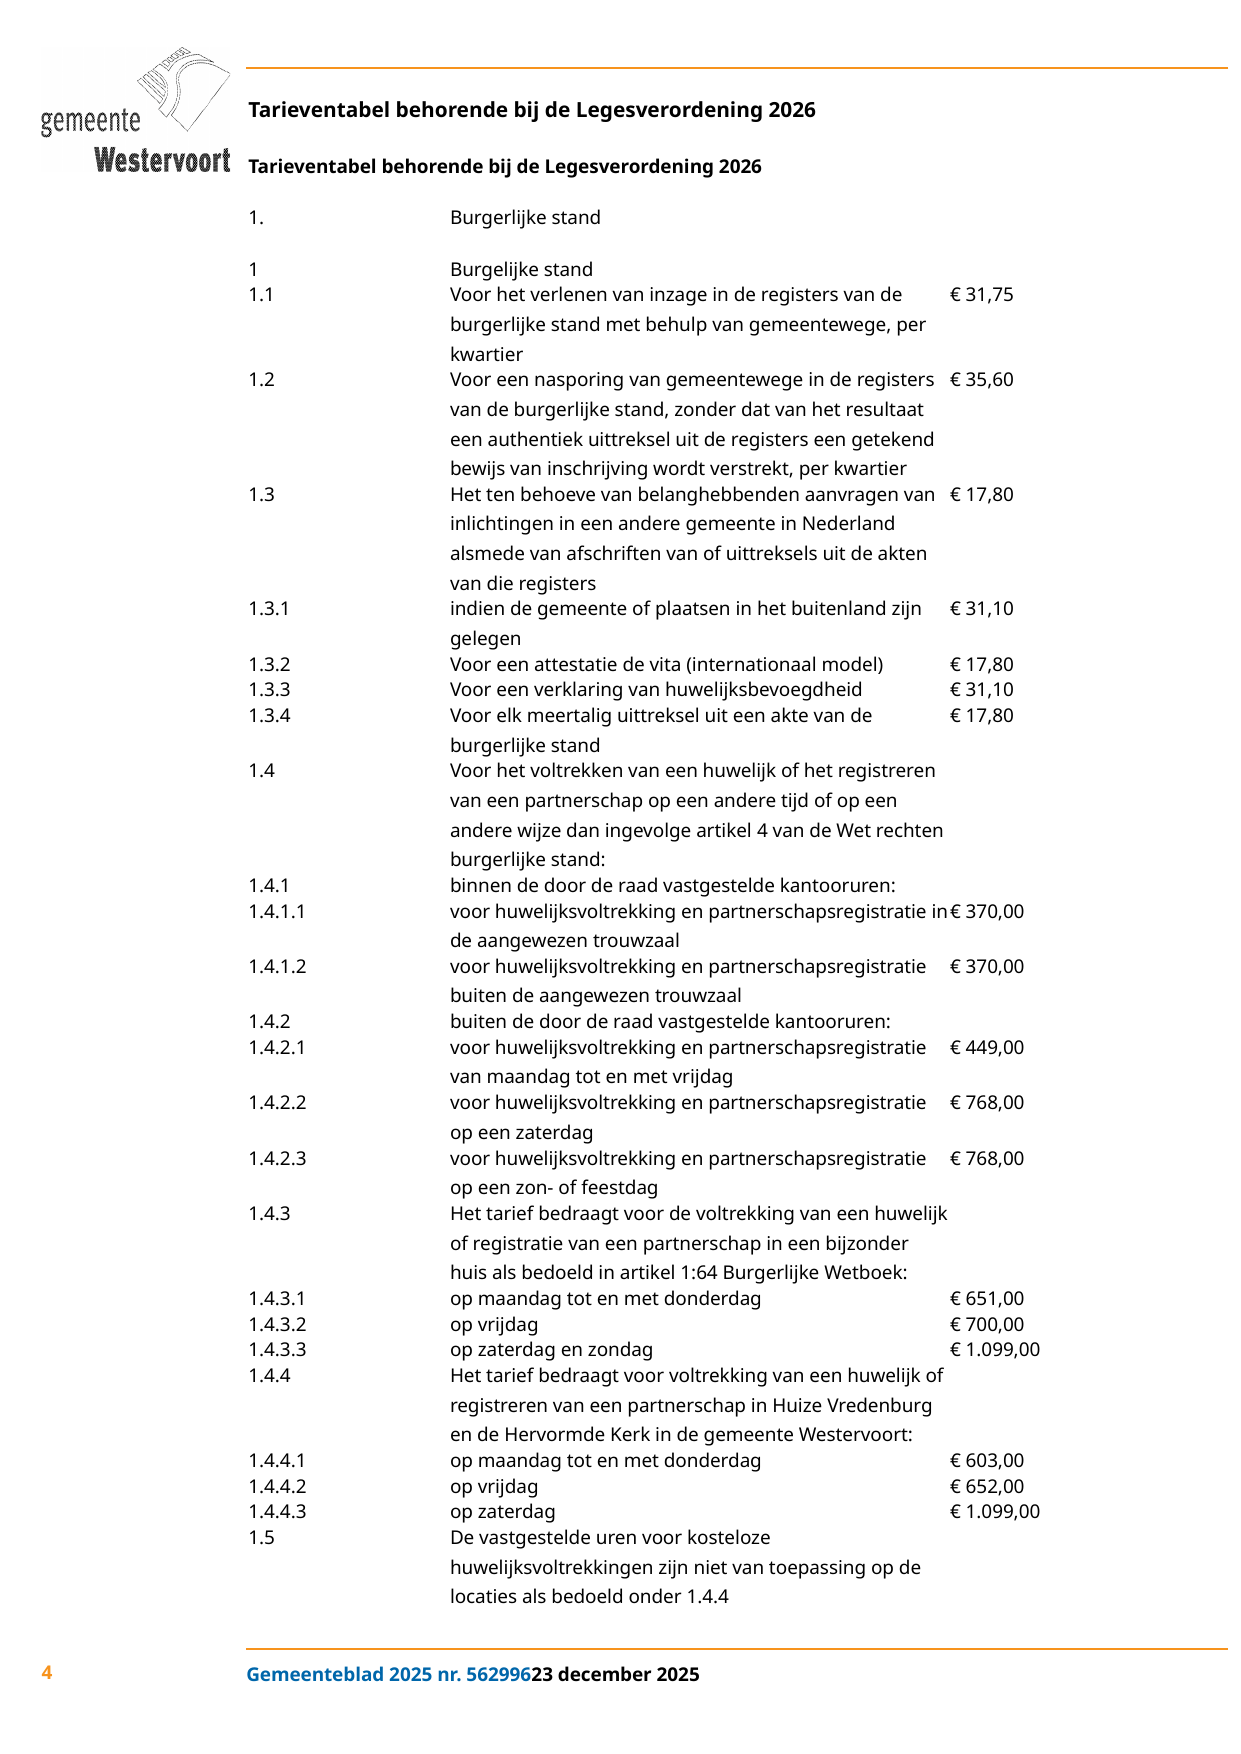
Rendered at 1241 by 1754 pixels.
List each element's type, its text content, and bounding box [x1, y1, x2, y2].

table_cell [950, 1200, 1152, 1285]
table_cell [248, 179, 950, 204]
table_cell Burgelijke stand [450, 256, 950, 282]
table_cell 1.4.4 [248, 1362, 450, 1447]
table_cell € 370,00 [950, 953, 1152, 1008]
picture [41, 47, 231, 172]
table_cell Voor een attestatie de vita (internationaal model) [450, 651, 950, 677]
table_cell 1.4.3 [248, 1200, 450, 1285]
table_cell € 370,00 [950, 898, 1152, 953]
table_cell [950, 256, 1152, 282]
table_cell buiten de door de raad vastgestelde kantooruren: [450, 1009, 950, 1034]
table_cell 1.4.2.2 [248, 1090, 450, 1145]
table_cell € 17,80 [950, 651, 1152, 677]
table_cell Voor elk meertalig uittreksel uit een akte van de burgerlijke stand [450, 702, 950, 758]
table_cell Voor een verklaring van huwelijksbevoegdheid [450, 677, 950, 702]
table_cell 1.1 [248, 282, 450, 367]
table_cell € 17,80 [950, 702, 1152, 758]
table_cell De vastgestelde uren voor kosteloze huwelijksvoltrekkingen zijn niet van toepassing op de locaties als bedoeld onder 1.4.4 [450, 1524, 950, 1609]
text Tarieventabel behorende bij de Legesverordening 2026 [248, 95, 1152, 123]
table_cell 1.4.2.3 [248, 1145, 450, 1200]
table_cell € 768,00 [950, 1090, 1152, 1145]
table_cell indien de gemeente of plaatsen in het buitenland zijn gelegen [450, 596, 950, 651]
table_cell op maandag tot en met donderdag [450, 1447, 950, 1473]
table_cell € 17,80 [950, 481, 1152, 596]
table_cell op zaterdag en zondag [450, 1336, 950, 1362]
table_cell € 603,00 [950, 1447, 1152, 1473]
table_cell [950, 1009, 1152, 1034]
table_cell € 651,00 [950, 1285, 1152, 1311]
table_cell 1.3.3 [248, 677, 450, 702]
table_cell voor huwelijksvoltrekking en partnerschapsregistratie op een zaterdag [450, 1090, 950, 1145]
table_cell voor huwelijksvoltrekking en partnerschapsregistratie van maandag tot en met vrijdag [450, 1034, 950, 1089]
table_cell [950, 205, 1152, 230]
table_cell 1.5 [248, 1524, 450, 1609]
table_cell 1.2 [248, 367, 450, 481]
table_cell € 31,75 [950, 282, 1152, 367]
table_cell 1 [248, 256, 450, 282]
table_cell € 700,00 [950, 1311, 1152, 1336]
table_cell € 1.099,00 [950, 1499, 1152, 1524]
table_cell 1.4.4.2 [248, 1473, 450, 1498]
table_cell € 31,10 [950, 596, 1152, 651]
table_cell 1. [248, 205, 450, 230]
table_cell [450, 230, 950, 256]
table_cell Voor het verlenen van inzage in de registers van de burgerlijke stand met behulp van gemeentewege, per kwartier [450, 282, 950, 367]
table_cell 1.3.1 [248, 596, 450, 651]
table_cell 1.4 [248, 758, 450, 872]
table_cell binnen de door de raad vastgestelde kantooruren: [450, 872, 950, 898]
table_cell € 31,10 [950, 677, 1152, 702]
table_cell 1.4.1.1 [248, 898, 450, 953]
table_cell 1.4.4.3 [248, 1499, 450, 1524]
table_cell [950, 758, 1152, 872]
table_cell voor huwelijksvoltrekking en partnerschapsregistratie op een zon- of feestdag [450, 1145, 950, 1200]
table_cell [950, 179, 1152, 204]
table_header [950, 153, 1152, 179]
table_cell [950, 1524, 1152, 1609]
table_cell Het tarief bedraagt voor de voltrekking van een huwelijk of registratie van een partnerschap in een bijzonder huis als bedoeld in artikel 1:64 Burgerlijke Wetboek: [450, 1200, 950, 1285]
table_cell € 768,00 [950, 1145, 1152, 1200]
table_cell € 1.099,00 [950, 1336, 1152, 1362]
table_cell 1.4.4.1 [248, 1447, 450, 1473]
table_header Tarieventabel behorende bij de Legesverordening 2026 [248, 153, 950, 179]
table_cell 1.4.1.2 [248, 953, 450, 1008]
table_cell 1.4.2 [248, 1009, 450, 1034]
table_cell Het tarief bedraagt voor voltrekking van een huwelijk of registreren van een partnerschap in Huize Vredenburg en de Hervormde Kerk in de gemeente Westervoort: [450, 1362, 950, 1447]
table_cell op maandag tot en met donderdag [450, 1285, 950, 1311]
table_cell Voor een nasporing van gemeentewege in de registers van de burgerlijke stand, zonder dat van het resultaat een authentiek uittreksel uit de registers een getekend bewijs van inschrijving wordt verstrekt, per kwartier [450, 367, 950, 481]
table_cell 1.3.2 [248, 651, 450, 677]
table_cell 1.4.3.1 [248, 1285, 450, 1311]
table_cell voor huwelijksvoltrekking en partnerschapsregistratie in de aangewezen trouwzaal [450, 898, 950, 953]
table_cell op zaterdag [450, 1499, 950, 1524]
table_cell Het ten behoeve van belanghebbenden aanvragen van inlichtingen in een andere gemeente in Nederland alsmede van afschriften van of uittreksels uit de akten van die registers [450, 481, 950, 596]
table_cell 1.4.3.3 [248, 1336, 450, 1362]
table_cell Voor het voltrekken van een huwelijk of het registreren van een partnerschap op een andere tijd of op een andere wijze dan ingevolge artikel 4 van de Wet rechten burgerlijke stand: [450, 758, 950, 872]
table_cell 1.3.4 [248, 702, 450, 758]
table_cell 1.4.1 [248, 872, 450, 898]
table_cell op vrijdag [450, 1473, 950, 1498]
table_cell € 652,00 [950, 1473, 1152, 1498]
table_cell voor huwelijksvoltrekking en partnerschapsregistratie buiten de aangewezen trouwzaal [450, 953, 950, 1008]
table_cell € 449,00 [950, 1034, 1152, 1089]
table_cell [950, 230, 1152, 256]
table_cell op vrijdag [450, 1311, 950, 1336]
table_cell 1.4.3.2 [248, 1311, 450, 1336]
table_cell [950, 872, 1152, 898]
table_cell 1.4.2.1 [248, 1034, 450, 1089]
table_cell Burgerlijke stand [450, 205, 950, 230]
table_cell [248, 230, 450, 256]
table_cell € 35,60 [950, 367, 1152, 481]
table_cell [950, 1362, 1152, 1447]
table_cell 1.3 [248, 481, 450, 596]
